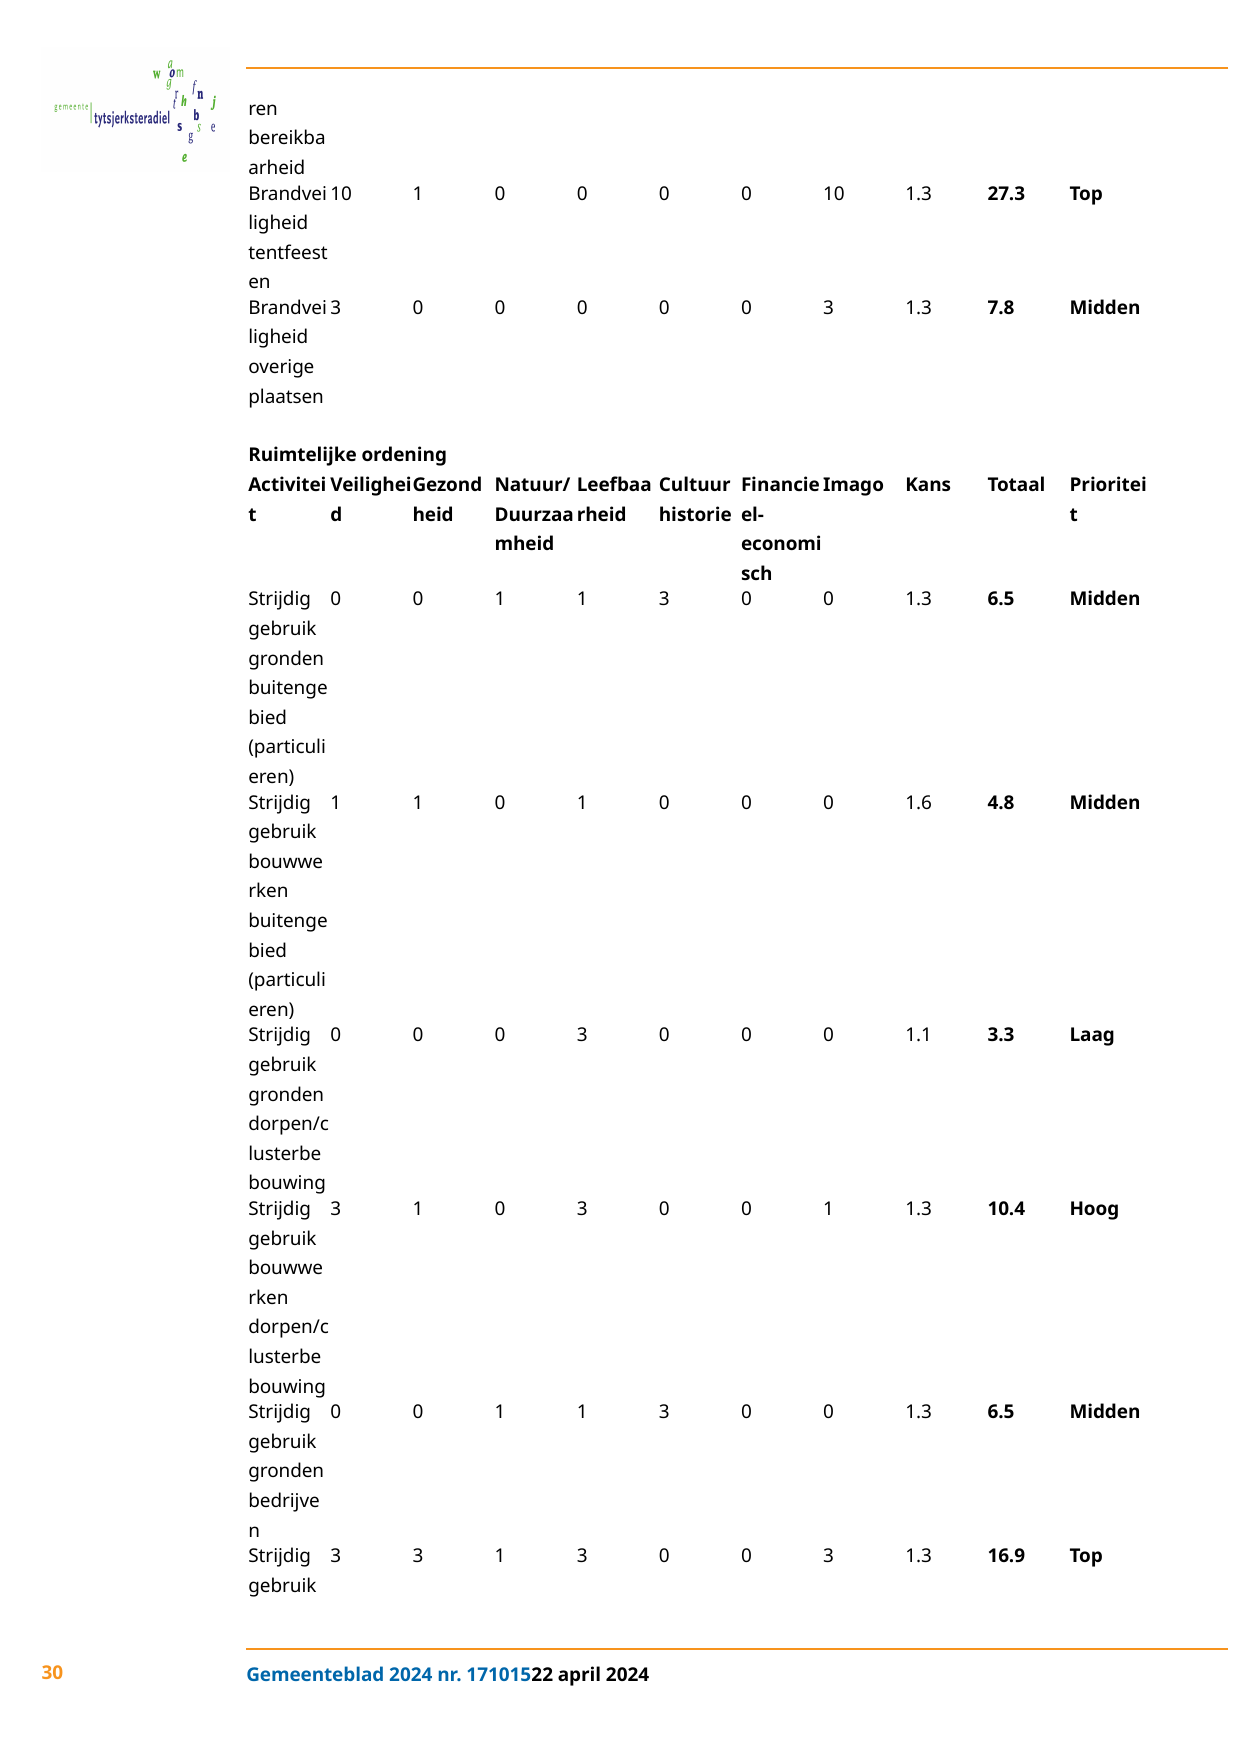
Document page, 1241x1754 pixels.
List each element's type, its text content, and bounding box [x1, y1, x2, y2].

table_cell Strijdig gebruik bouwwerken buitengebied (particulieren) [248, 789, 330, 1022]
table_cell Strijdig gebruik gronden dorpen/clusterbebouwing [248, 1022, 330, 1195]
table_cell 10 [823, 180, 905, 294]
table_cell [412, 95, 494, 180]
table_cell Midden [1069, 789, 1152, 1022]
table_cell [741, 95, 823, 180]
table_header Totaal [987, 471, 1069, 586]
table_cell 0 [494, 1022, 577, 1195]
table_cell Brandveiligheid overige plaatsen [248, 294, 330, 409]
table_cell 0 [577, 180, 659, 294]
table_cell 1 [330, 789, 412, 1022]
table_cell 0 [330, 1399, 412, 1543]
table_cell 0 [823, 1399, 905, 1543]
table_cell 1.1 [905, 1022, 987, 1195]
table_cell 3.3 [987, 1022, 1069, 1195]
table_header Cultuurhistorie [659, 471, 741, 586]
table_cell 0 [741, 1195, 823, 1398]
table_cell 3 [330, 1195, 412, 1398]
table_cell 0 [741, 1399, 823, 1543]
table_header Activiteit [248, 471, 330, 586]
table_header Gezondheid [412, 471, 494, 586]
table_cell 0 [659, 1022, 741, 1195]
table_cell Top [1069, 1543, 1152, 1598]
table_cell 0 [659, 294, 741, 409]
table_cell 7.8 [987, 294, 1069, 409]
table_cell 0 [741, 294, 823, 409]
table_cell Strijdig gebruik bouwwerken dorpen/clusterbebouwing [248, 1195, 330, 1398]
table_cell Midden [1069, 294, 1152, 409]
table_cell 0 [494, 180, 577, 294]
table_cell 0 [330, 586, 412, 789]
table_cell 0 [741, 180, 823, 294]
table_header Prioriteit [1069, 471, 1152, 586]
table_cell 0 [494, 1195, 577, 1398]
table_cell 6.5 [987, 1399, 1069, 1543]
table_header Natuur/ Duurzaamheid [494, 471, 577, 586]
table_cell 0 [494, 294, 577, 409]
text Ruimtelijke ordening [248, 441, 1152, 467]
table_cell 3 [577, 1195, 659, 1398]
table_cell 1.3 [905, 1543, 987, 1598]
table_header Financieel-economisch [741, 471, 823, 586]
table_cell Top [1069, 180, 1152, 294]
table_cell 1 [412, 1195, 494, 1398]
table_cell 1.3 [905, 180, 987, 294]
table_header Kans [905, 471, 987, 586]
table_cell [577, 95, 659, 180]
table_cell 6.5 [987, 586, 1069, 789]
table_cell Strijdig gebruik [248, 1543, 330, 1598]
table_cell ren bereikbaarheid [248, 95, 330, 180]
table_cell 1.6 [905, 789, 987, 1022]
table_cell 4.8 [987, 789, 1069, 1022]
table_cell [823, 95, 905, 180]
table_header Imago [823, 471, 905, 586]
table_cell 1.3 [905, 1399, 987, 1543]
table_cell 0 [659, 180, 741, 294]
table_cell [494, 95, 577, 180]
table_cell 3 [577, 1543, 659, 1598]
table_cell 1 [494, 586, 577, 789]
table_cell 3 [330, 294, 412, 409]
table_cell 10.4 [987, 1195, 1069, 1398]
table_cell Midden [1069, 1399, 1152, 1543]
table_cell 0 [741, 789, 823, 1022]
table_cell 1 [577, 789, 659, 1022]
table_cell [905, 95, 987, 180]
table_cell 0 [823, 789, 905, 1022]
table_cell Strijdig gebruik gronden buitengebied (particulieren) [248, 586, 330, 789]
table_cell Brandveiligheid tentfeesten [248, 180, 330, 294]
table_cell 0 [494, 789, 577, 1022]
table_cell 0 [659, 1543, 741, 1598]
table_cell 3 [823, 1543, 905, 1598]
table_cell 1.3 [905, 1195, 987, 1398]
table_cell 0 [741, 1543, 823, 1598]
table_cell 1 [412, 180, 494, 294]
table_cell 0 [412, 1022, 494, 1195]
table_cell 1.3 [905, 586, 987, 789]
table_cell [987, 95, 1069, 180]
table_cell [1069, 95, 1152, 180]
table_cell 0 [330, 1022, 412, 1195]
table_cell 1 [412, 789, 494, 1022]
table_cell 1 [577, 586, 659, 789]
table_cell 1 [494, 1543, 577, 1598]
table_cell 0 [412, 586, 494, 789]
table_cell 10 [330, 180, 412, 294]
table_cell 3 [577, 1022, 659, 1195]
table_cell 0 [659, 1195, 741, 1398]
table_cell 0 [577, 294, 659, 409]
table_header Leefbaarheid [577, 471, 659, 586]
picture [41, 47, 231, 172]
table_cell 3 [659, 1399, 741, 1543]
table_cell 3 [412, 1543, 494, 1598]
table_cell 1 [494, 1399, 577, 1543]
table_header Veiligheid [330, 471, 412, 586]
table_cell [330, 95, 412, 180]
table_cell 1 [823, 1195, 905, 1398]
table_cell 3 [659, 586, 741, 789]
table_cell 0 [823, 586, 905, 789]
table_cell 16.9 [987, 1543, 1069, 1598]
table_cell 0 [412, 294, 494, 409]
table_cell Laag [1069, 1022, 1152, 1195]
table_cell 1.3 [905, 294, 987, 409]
table_cell 3 [823, 294, 905, 409]
table_cell 1 [577, 1399, 659, 1543]
table_cell 0 [412, 1399, 494, 1543]
table_cell Midden [1069, 586, 1152, 789]
table_cell 3 [330, 1543, 412, 1598]
table_cell 27.3 [987, 180, 1069, 294]
table_cell 0 [823, 1022, 905, 1195]
table_cell Hoog [1069, 1195, 1152, 1398]
table_cell [659, 95, 741, 180]
table_cell 0 [741, 586, 823, 789]
table_cell 0 [741, 1022, 823, 1195]
table_cell 0 [659, 789, 741, 1022]
table_cell Strijdig gebruik gronden bedrijven [248, 1399, 330, 1543]
